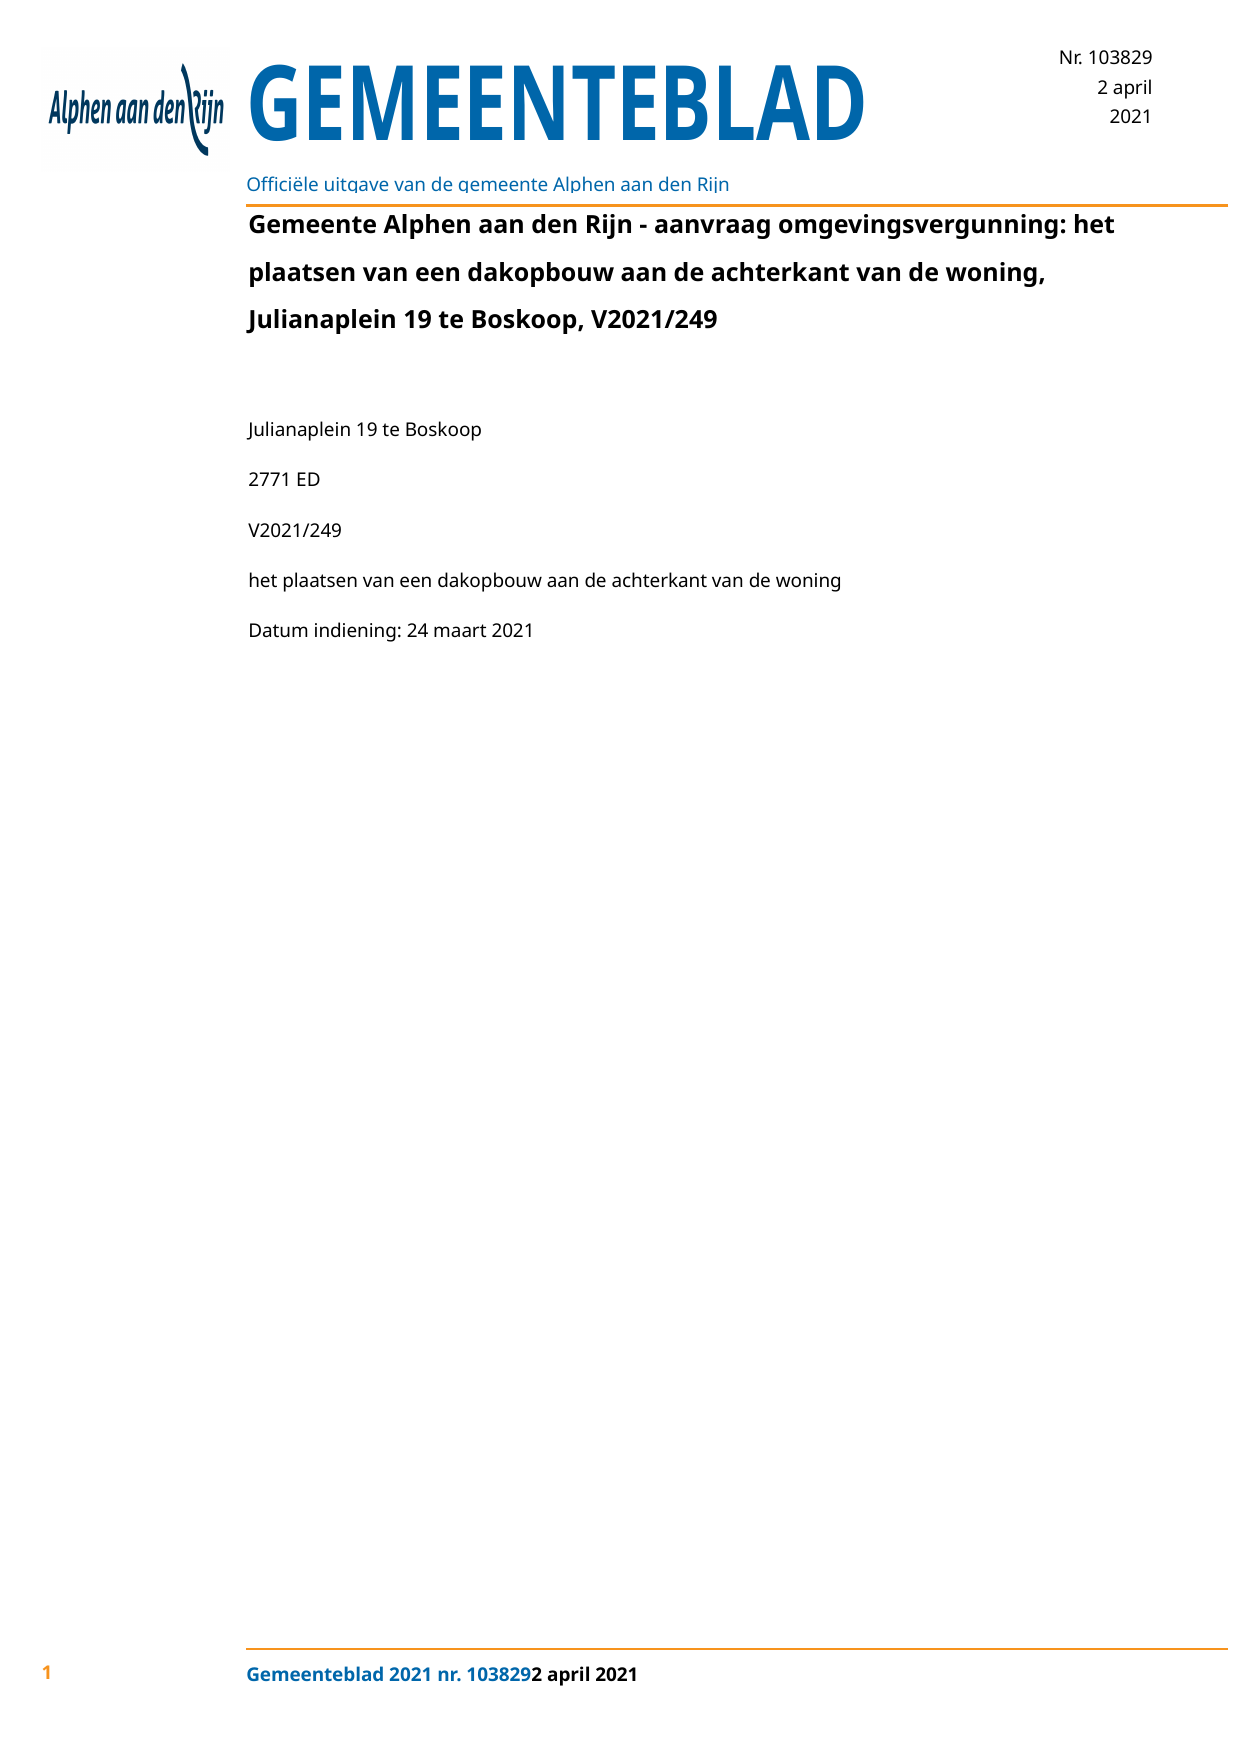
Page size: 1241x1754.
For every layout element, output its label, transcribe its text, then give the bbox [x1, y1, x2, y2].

text Gemeente Alphen aan den Rijn - aanvraag omgevingsvergunning: het plaatsen van een dakopbouw aan de achterkant van de woning, Julianaplein 19 te Boskoop, V2021/249 [248, 207, 1152, 336]
text Julianaplein 19 te Boskoop [248, 416, 1152, 442]
text 2771 ED [248, 466, 1152, 492]
text V2021/249 [248, 517, 1152, 542]
text Datum indiening: 24 maart 2021 [248, 618, 1152, 643]
picture [41, 47, 231, 172]
text het plaatsen van een dakopbouw aan de achterkant van de woning [248, 567, 1152, 593]
